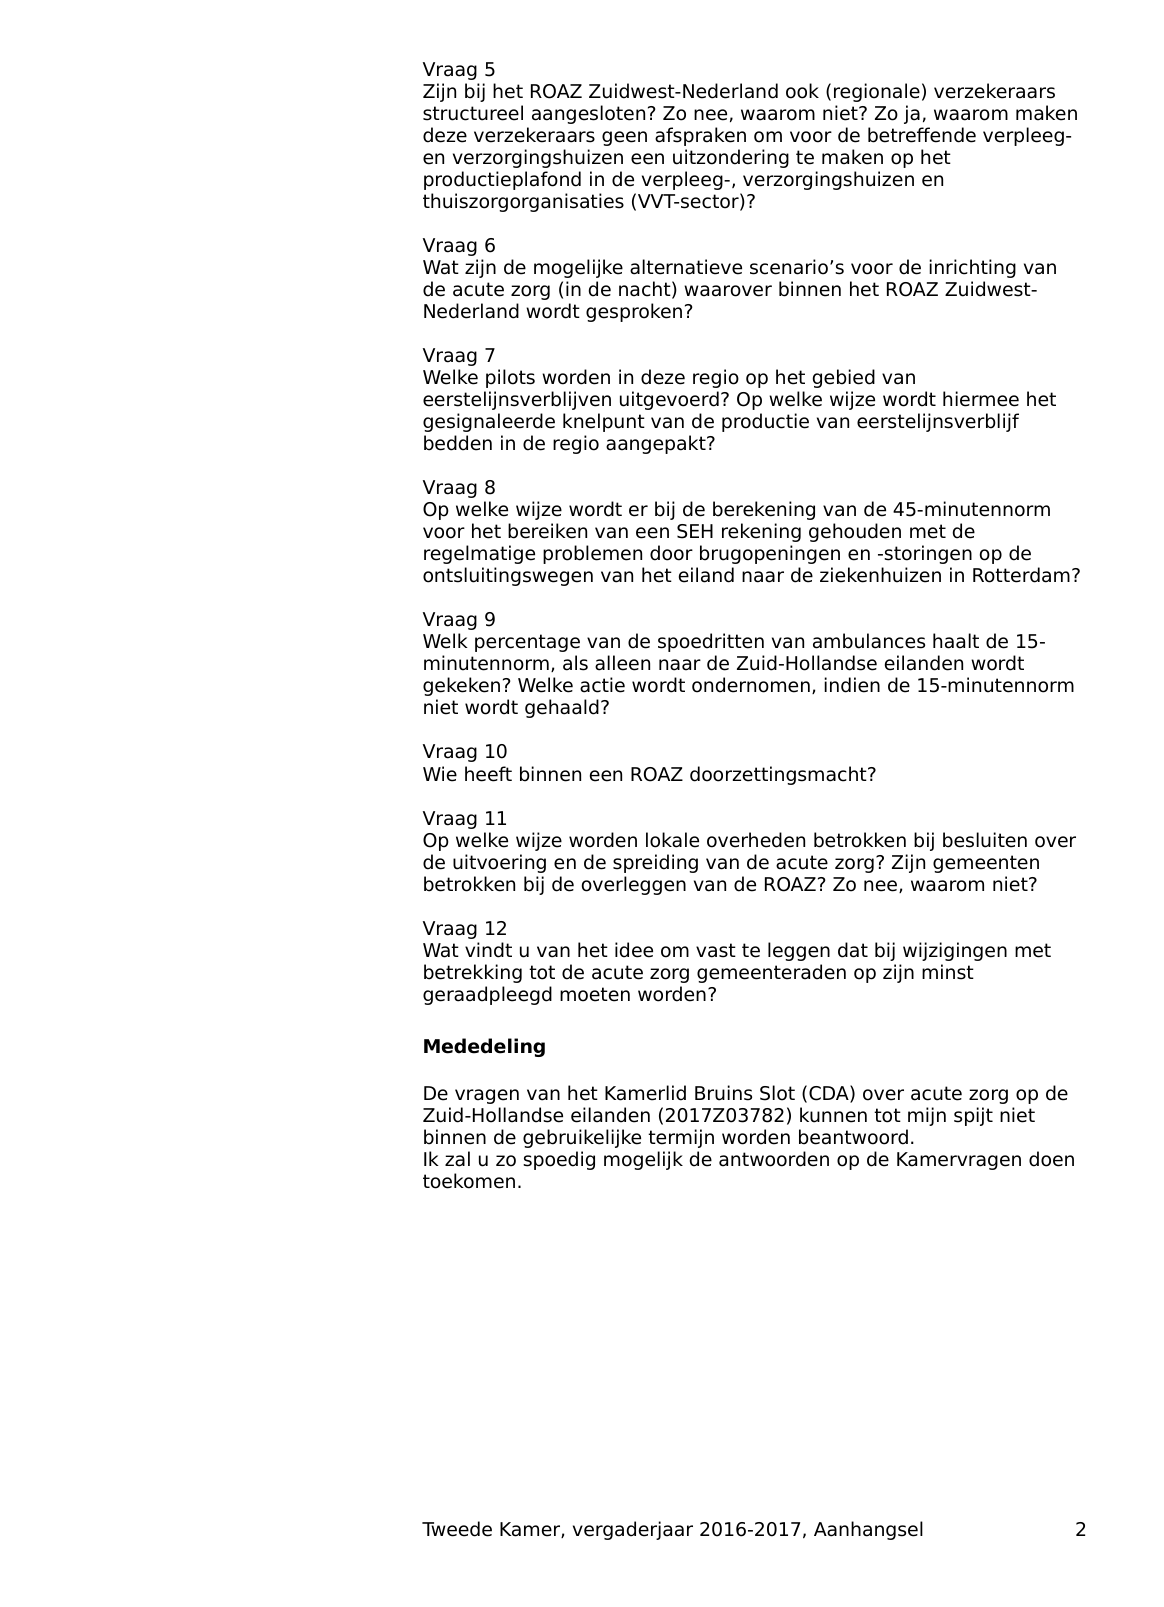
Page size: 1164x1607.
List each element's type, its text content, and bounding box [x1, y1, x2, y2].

text Vraag 12 [422, 918, 1087, 940]
text Vraag 7 [422, 345, 1087, 367]
text Ik zal u zo spoedig mogelijk de antwoorden op de Kamervragen doen toekomen. [422, 1148, 1087, 1192]
text Wie heeft binnen een ROAZ doorzettingsmacht? [422, 763, 1087, 785]
text Vraag 10 [422, 741, 1087, 763]
text Vraag 11 [422, 808, 1087, 829]
subtitle Mededeling [422, 1036, 1087, 1058]
text Op welke wijze wordt er bij de berekening van de 45-minutennorm voor het bereiken van een SEH rekening gehouden met de regelmatige problemen door brugopeningen en -storingen op de ontsluitingswegen van het eiland naar de ziekenhuizen in Rotterdam? [422, 499, 1087, 587]
text Welk percentage van de spoedritten van ambulances haalt de 15-minutennorm, als alleen naar de Zuid-Hollandse eilanden wordt gekeken? Welke actie wordt ondernomen, indien de 15-minutennorm niet wordt gehaald? [422, 631, 1087, 719]
text De vragen van het Kamerlid Bruins Slot (CDA) over acute zorg op de Zuid-Hollandse eilanden (2017Z03782) kunnen tot mijn spijt niet binnen de gebruikelijke termijn worden beantwoord. [422, 1083, 1087, 1148]
text Vraag 6 [422, 235, 1087, 257]
text Wat vindt u van het idee om vast te leggen dat bij wijzigingen met betrekking tot de acute zorg gemeenteraden op zijn minst geraadpleegd moeten worden? [422, 940, 1087, 1006]
text Zijn bij het ROAZ Zuidwest-Nederland ook (regionale) verzekeraars structureel aangesloten? Zo nee, waarom niet? Zo ja, waarom maken deze verzekeraars geen afspraken om voor de betreffende verpleeg- en verzorgingshuizen een uitzondering te maken op het productieplafond in de verpleeg-, verzorgingshuizen en thuiszorgorganisaties (VVT-sector)? [422, 81, 1087, 213]
text Vraag 5 [422, 59, 1087, 81]
text Wat zijn de mogelijke alternatieve scenario’s voor de inrichting van de acute zorg (in de nacht) waarover binnen het ROAZ Zuidwest-Nederland wordt gesproken? [422, 257, 1087, 323]
text Op welke wijze worden lokale overheden betrokken bij besluiten over de uitvoering en de spreiding van de acute zorg? Zijn gemeenten betrokken bij de overleggen van de ROAZ? Zo nee, waarom niet? [422, 829, 1087, 896]
text Welke pilots worden in deze regio op het gebied van eerstelijnsverblijven uitgevoerd? Op welke wijze wordt hiermee het gesignaleerde knelpunt van de productie van eerstelijnsverblijf bedden in de regio aangepakt? [422, 367, 1087, 455]
text Vraag 8 [422, 477, 1087, 499]
text Vraag 9 [422, 609, 1087, 631]
